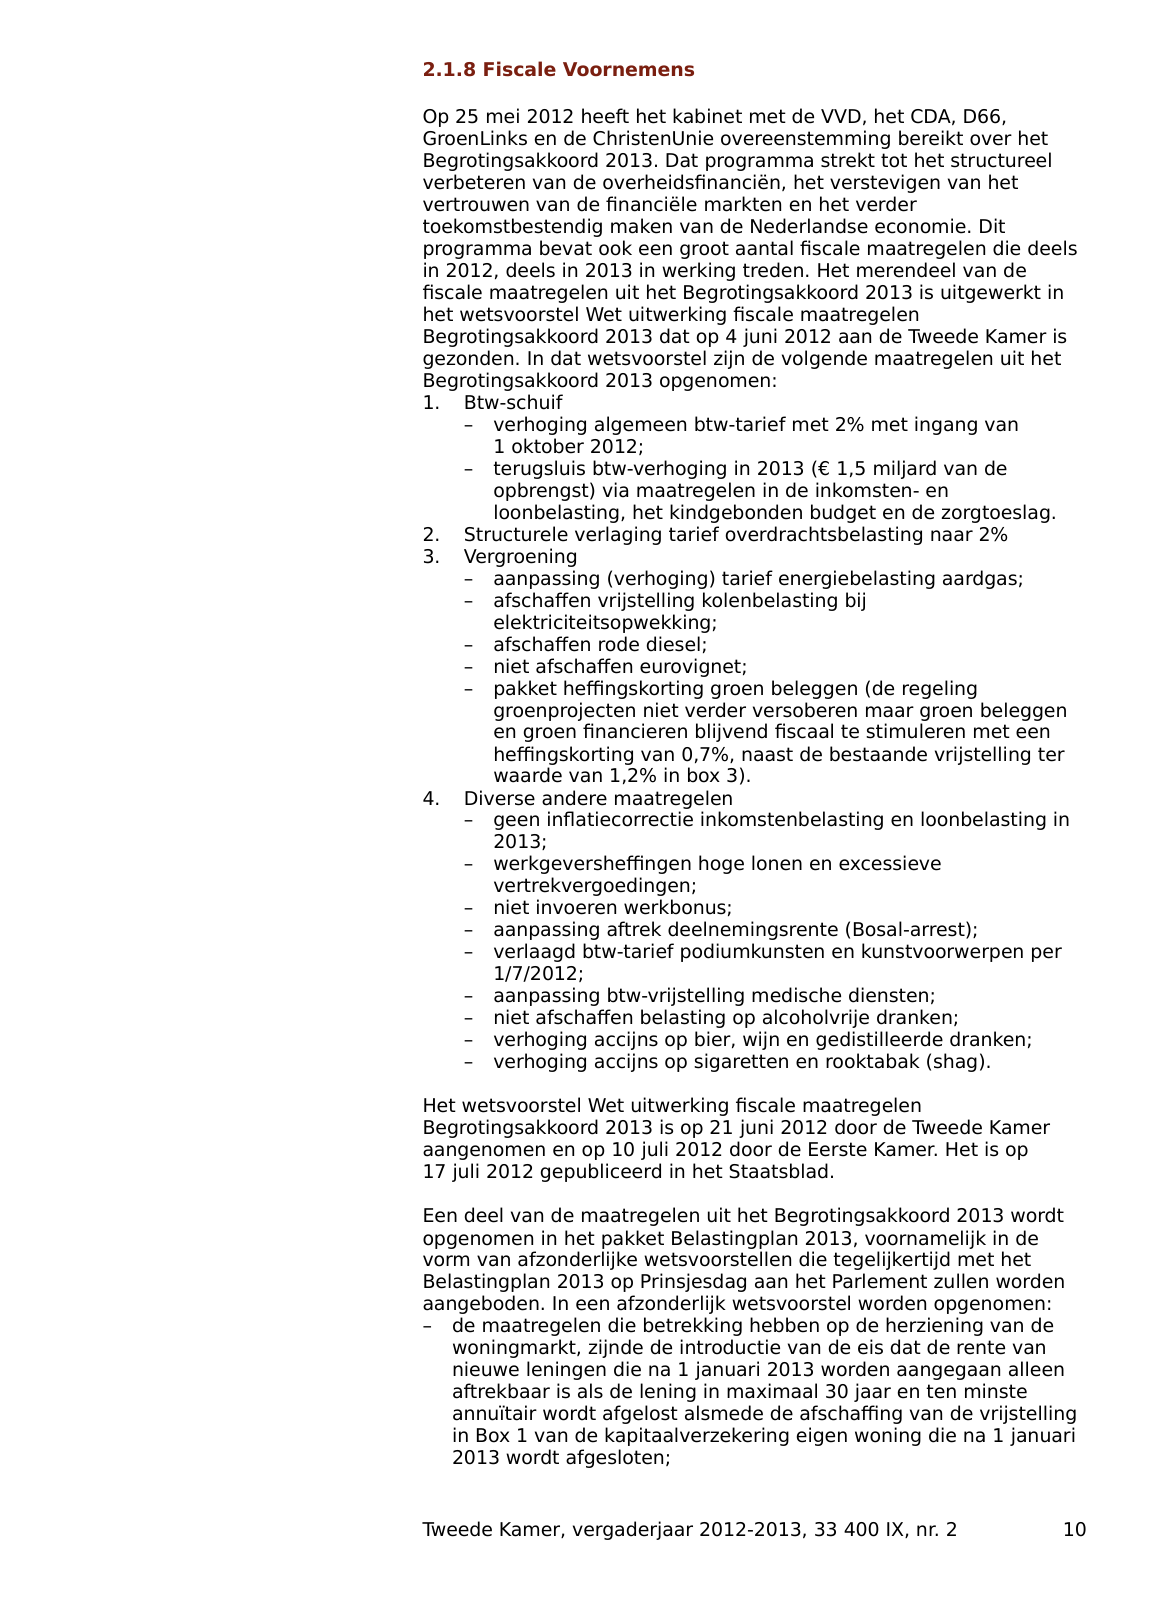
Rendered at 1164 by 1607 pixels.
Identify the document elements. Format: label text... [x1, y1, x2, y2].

text – verlaagd btw-tarief podiumkunsten en kunstvoorwerpen per 1/7/2012; [464, 941, 1087, 985]
text – niet afschaffen eurovignet; [464, 656, 1087, 677]
text – werkgeversheffingen hoge lonen en excessieve vertrekvergoedingen; [464, 853, 1087, 897]
text Een deel van de maatregelen uit het Begrotingsakkoord 2013 wordt opgenomen in het pakket Belastingplan 2013, voornamelijk in de vorm van afzonderlijke wetsvoorstellen die tegelijkertijd met het Belastingplan 2013 op Prinsjesdag aan het Parlement zullen worden aangeboden. In een afzonderlijk wetsvoorstel worden opgenomen: [422, 1205, 1087, 1315]
text – afschaffen rode diesel; [464, 633, 1087, 656]
text – afschaffen vrijstelling kolenbelasting bij elektriciteitsopwekking; [464, 589, 1087, 633]
text Op 25 mei 2012 heeft het kabinet met de VVD, het CDA, D66, GroenLinks en de ChristenUnie overeenstemming bereikt over het Begrotingsakkoord 2013. Dat programma strekt tot het structureel verbeteren van de overheidsfinanciën, het verstevigen van het vertrouwen van de financiële markten en het verder toekomstbestendig maken van de Nederlandse economie. Dit programma bevat ook een groot aantal fiscale maatregelen die deels in 2012, deels in 2013 in werking treden. Het merendeel van de fiscale maatregelen uit het Begrotingsakkoord 2013 is uitgewerkt in het wetsvoorstel Wet uitwerking fiscale maatregelen Begrotingsakkoord 2013 dat op 4 juni 2012 aan de Tweede Kamer is gezonden. In dat wetsvoorstel zijn de volgende maatregelen uit het Begrotingsakkoord 2013 opgenomen: [422, 106, 1087, 392]
text Het wetsvoorstel Wet uitwerking fiscale maatregelen Begrotingsakkoord 2013 is op 21 juni 2012 door de Tweede Kamer aangenomen en op 10 juli 2012 door de Eerste Kamer. Het is op 17 juli 2012 gepubliceerd in het Staatsblad. [422, 1095, 1087, 1183]
text 1. Btw-schuif [422, 392, 1087, 414]
subtitle 2.1.8 Fiscale Voornemens [422, 59, 1087, 81]
text 4. Diverse andere maatregelen [422, 787, 1087, 809]
text 3. Vergroening [422, 546, 1087, 568]
text – geen inflatiecorrectie inkomstenbelasting en loonbelasting in 2013; [464, 809, 1087, 853]
text – pakket heffingskorting groen beleggen (de regeling groenprojecten niet verder versoberen maar groen beleggen en groen financieren blijvend fiscaal te stimuleren met een heffingskorting van 0,7%, naast de bestaande vrijstelling ter waarde van 1,2% in box 3). [464, 677, 1087, 787]
text – niet invoeren werkbonus; [464, 897, 1087, 919]
text – aanpassing btw-vrijstelling medische diensten; [464, 985, 1087, 1007]
text – niet afschaffen belasting op alcoholvrije dranken; [464, 1007, 1087, 1029]
text 2. Structurele verlaging tarief overdrachtsbelasting naar 2% [422, 524, 1087, 546]
text – verhoging accijns op bier, wijn en gedistilleerde dranken; [464, 1029, 1087, 1051]
text – verhoging accijns op sigaretten en rooktabak (shag). [464, 1051, 1087, 1073]
text – de maatregelen die betrekking hebben op de herziening van de woningmarkt, zijnde de introductie van de eis dat de rente van nieuwe leningen die na 1 januari 2013 worden aangegaan alleen aftrekbaar is als de lening in maximaal 30 jaar en ten minste annuïtair wordt afgelost alsmede de afschaffing van de vrijstelling in Box 1 van de kapitaalverzekering eigen woning die na 1 januari 2013 wordt afgesloten; [422, 1315, 1087, 1469]
text – verhoging algemeen btw-tarief met 2% met ingang van 1 oktober 2012; [464, 414, 1087, 458]
text – terugsluis btw-verhoging in 2013 (€ 1,5 miljard van de opbrengst) via maatregelen in de inkomsten- en loonbelasting, het kindgebonden budget en de zorgtoeslag. [464, 458, 1087, 524]
text – aanpassing (verhoging) tarief energiebelasting aardgas; [464, 568, 1087, 589]
text – aanpassing aftrek deelnemingsrente (Bosal-arrest); [464, 919, 1087, 941]
